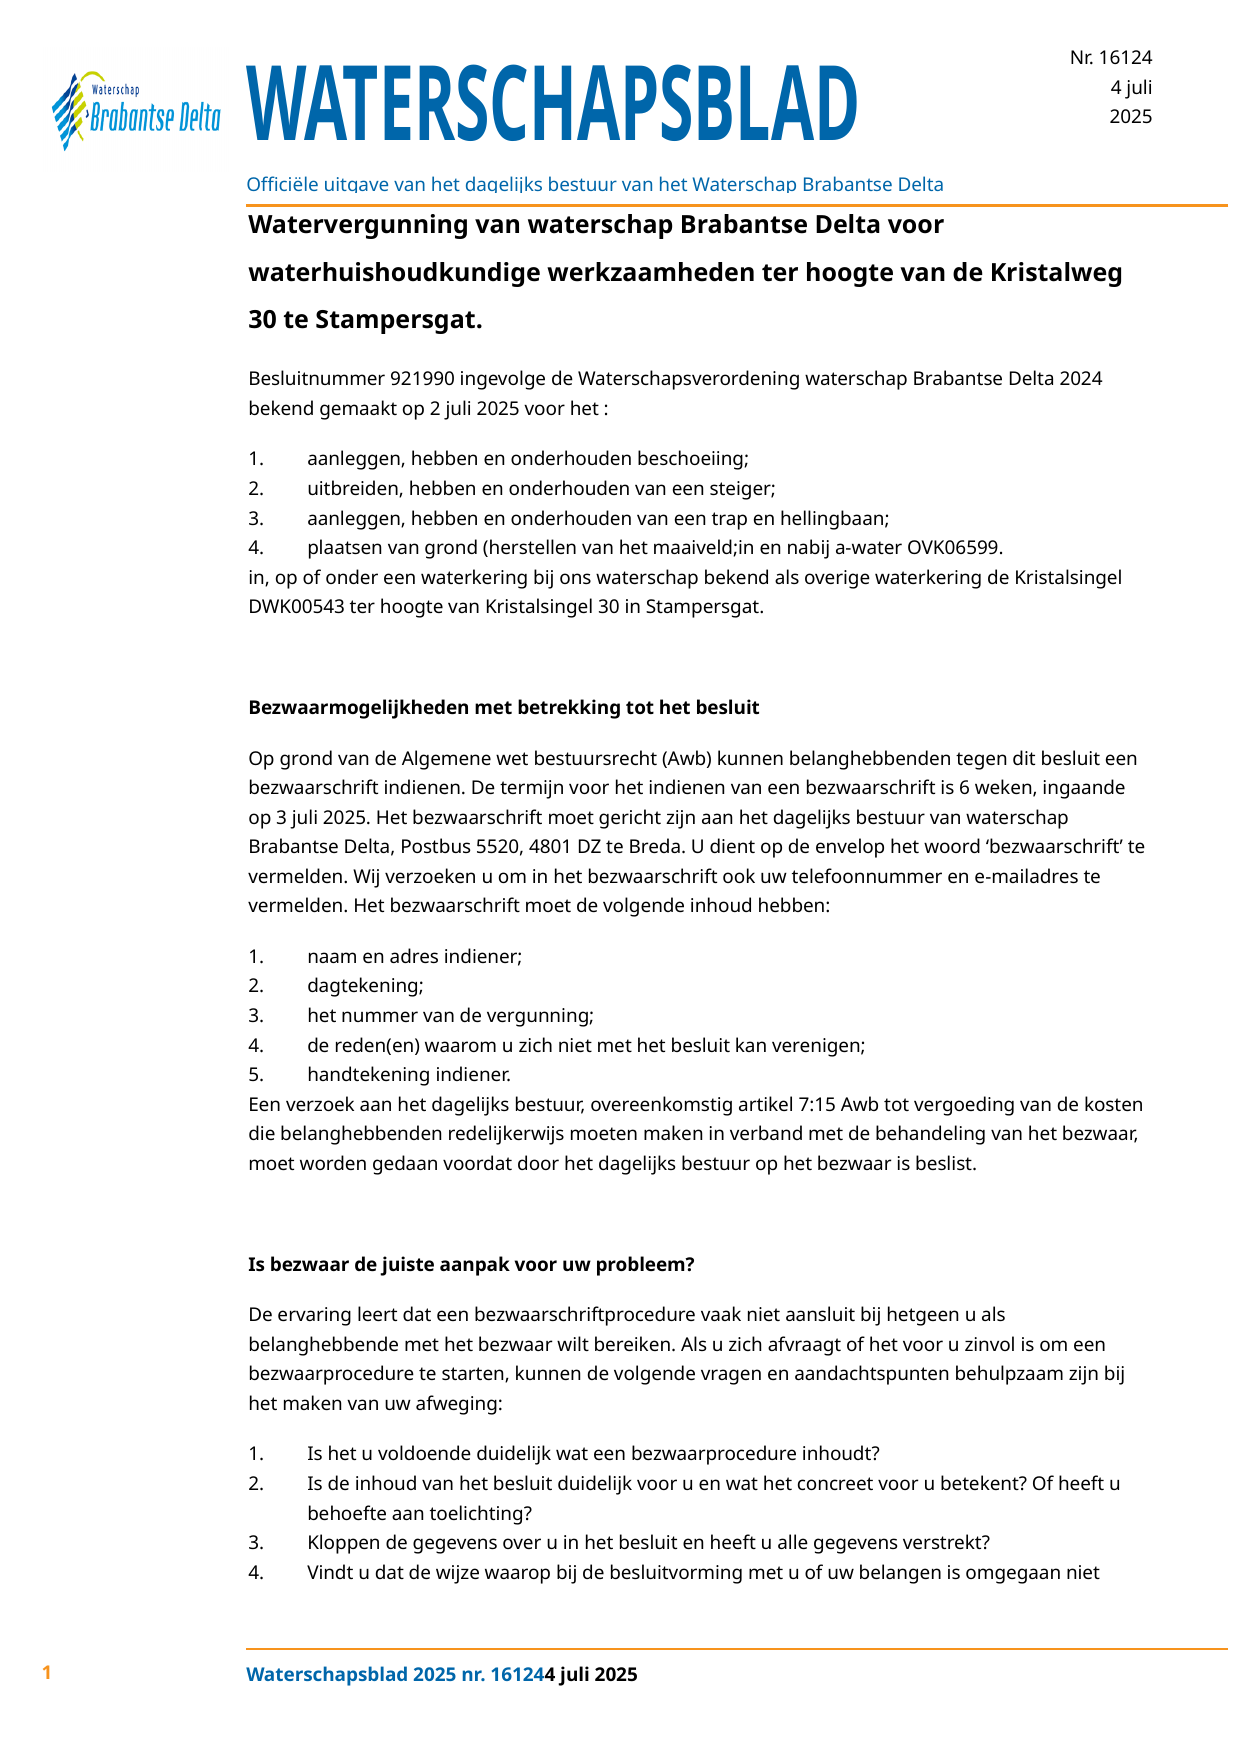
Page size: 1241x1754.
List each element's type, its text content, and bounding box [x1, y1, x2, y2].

list naam en adres indiener; [248, 943, 1152, 969]
text Besluitnummer 921990 ingevolge de Waterschapsverordening waterschap Brabantse Delta 2024 bekend gemaakt op 2 juli 2025 voor het : [248, 366, 1152, 421]
list dagtekening; [248, 973, 1152, 998]
picture [41, 47, 231, 172]
text Watervergunning van waterschap Brabantse Delta voor waterhuishoudkundige werkzaamheden ter hoogte van de Kristalweg 30 te Stampersgat. [248, 207, 1152, 336]
list het nummer van de vergunning; [248, 1002, 1152, 1028]
text Is bezwaar de juiste aanpak voor uw probleem? [248, 1251, 1152, 1277]
list plaatsen van grond (herstellen van het maaiveld;in en nabij a-water OVK06599. [248, 534, 1152, 560]
list Kloppen de gegevens over u in het besluit en heeft u alle gegevens verstrekt? [248, 1529, 1152, 1555]
text De ervaring leert dat een bezwaarschriftprocedure vaak niet aansluit bij hetgeen u als belanghebbende met het bezwaar wilt bereiken. Als u zich afvraagt of het voor u zinvol is om een bezwaarprocedure te starten, kunnen de volgende vragen en aandachtspunten behulpzaam zijn bij het maken van uw afweging: [248, 1301, 1152, 1416]
list aanleggen, hebben en onderhouden van een trap en hellingbaan; [248, 505, 1152, 530]
text Een verzoek aan het dagelijks bestuur, overeenkomstig artikel 7:15 Awb tot vergoeding van de kosten die belanghebbenden redelijkerwijs moeten maken in verband met de behandeling van het bezwaar, moet worden gedaan voordat door het dagelijks bestuur op het bezwaar is beslist. [248, 1091, 1152, 1176]
text Op grond van de Algemene wet bestuursrecht (Awb) kunnen belanghebbenden tegen dit besluit een bezwaarschrift indienen. De termijn voor het indienen van een bezwaarschrift is 6 weken, ingaande op 3 juli 2025. Het bezwaarschrift moet gericht zijn aan het dagelijks bestuur van waterschap Brabantse Delta, Postbus 5520, 4801 DZ te Breda. U dient op de envelop het woord ‘bezwaarschrift’ te vermelden. Wij verzoeken u om in het bezwaarschrift ook uw telefoonnummer en e‑mailadres te vermelden. Het bezwaarschrift moet de volgende inhoud hebben: [248, 745, 1152, 918]
list uitbreiden, hebben en onderhouden van een steiger; [248, 475, 1152, 501]
list Vindt u dat de wijze waarop bij de besluitvorming met u of uw belangen is omgegaan niet [248, 1559, 1152, 1584]
list de reden(en) waarom u zich niet met het besluit kan verenigen; [248, 1032, 1152, 1057]
list aanleggen, hebben en onderhouden beschoeiing; [248, 446, 1152, 471]
text Bezwaarmogelijkheden met betrekking tot het besluit [248, 694, 1152, 720]
text in, op of onder een waterkering bij ons waterschap bekend als overige waterkering de Kristalsingel DWK00543 ter hoogte van Kristalsingel 30 in Stampersgat. [248, 564, 1152, 619]
list Is de inhoud van het besluit duidelijk voor u en wat het concreet voor u betekent? Of heeft u behoefte aan toelichting? [248, 1470, 1152, 1525]
list Is het u voldoende duidelijk wat een bezwaarprocedure inhoudt? [248, 1441, 1152, 1466]
list handtekening indiener. [248, 1061, 1152, 1087]
